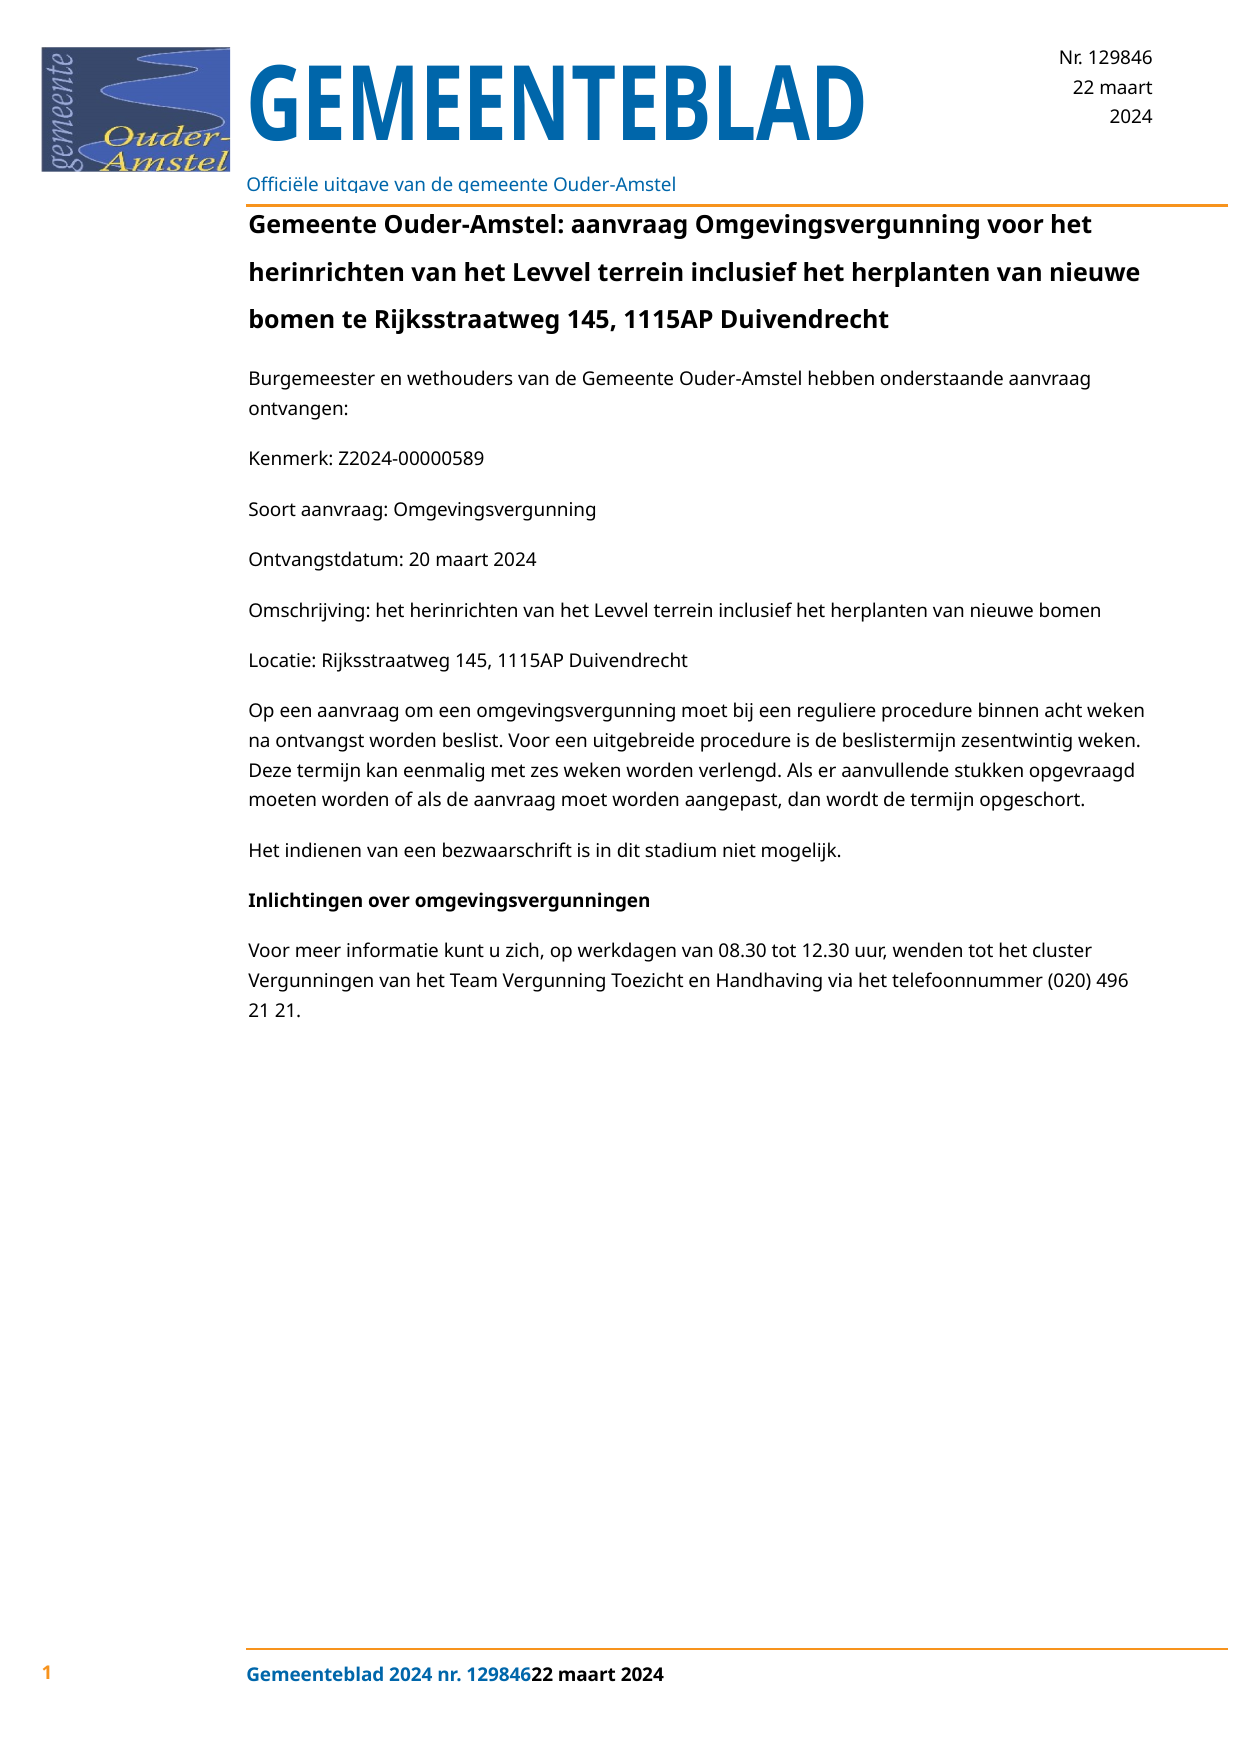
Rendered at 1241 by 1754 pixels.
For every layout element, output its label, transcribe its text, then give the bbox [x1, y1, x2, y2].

text Soort aanvraag: Omgevingsvergunning [248, 496, 1152, 522]
text Omschrijving: het herinrichten van het Levvel terrein inclusief het herplanten van nieuwe bomen [248, 597, 1152, 622]
text Gemeente Ouder-Amstel: aanvraag Omgevingsvergunning voor het herinrichten van het Levvel terrein inclusief het herplanten van nieuwe bomen te Rijksstraatweg 145, 1115AP Duivendrecht [248, 207, 1152, 336]
text Inlichtingen over omgevingsvergunningen [248, 887, 1152, 913]
text Voor meer informatie kunt u zich, op werkdagen van 08.30 tot 12.30 uur, wenden tot het cluster Vergunningen van het Team Vergunning Toezicht en Handhaving via het telefoonnummer (020) 496 21 21. [248, 938, 1152, 1022]
picture [41, 47, 231, 172]
text Op een aanvraag om een omgevingsvergunning moet bij een reguliere procedure binnen acht weken na ontvangst worden beslist. Voor een uitgebreide procedure is de beslistermijn zesentwintig weken. Deze termijn kan eenmalig met zes weken worden verlengd. Als er aanvullende stukken opgevraagd moeten worden of als de aanvraag moet worden aangepast, dan wordt de termijn opgeschort. [248, 698, 1152, 812]
text Het indienen van een bezwaarschrift is in dit stadium niet mogelijk. [248, 837, 1152, 862]
text Locatie: Rijksstraatweg 145, 1115AP Duivendrecht [248, 647, 1152, 673]
text Ontvangstdatum: 20 maart 2024 [248, 546, 1152, 572]
text Kenmerk: Z2024-00000589 [248, 446, 1152, 471]
text Burgemeester en wethouders van de Gemeente Ouder-Amstel hebben onderstaande aanvraag ontvangen: [248, 366, 1152, 421]
